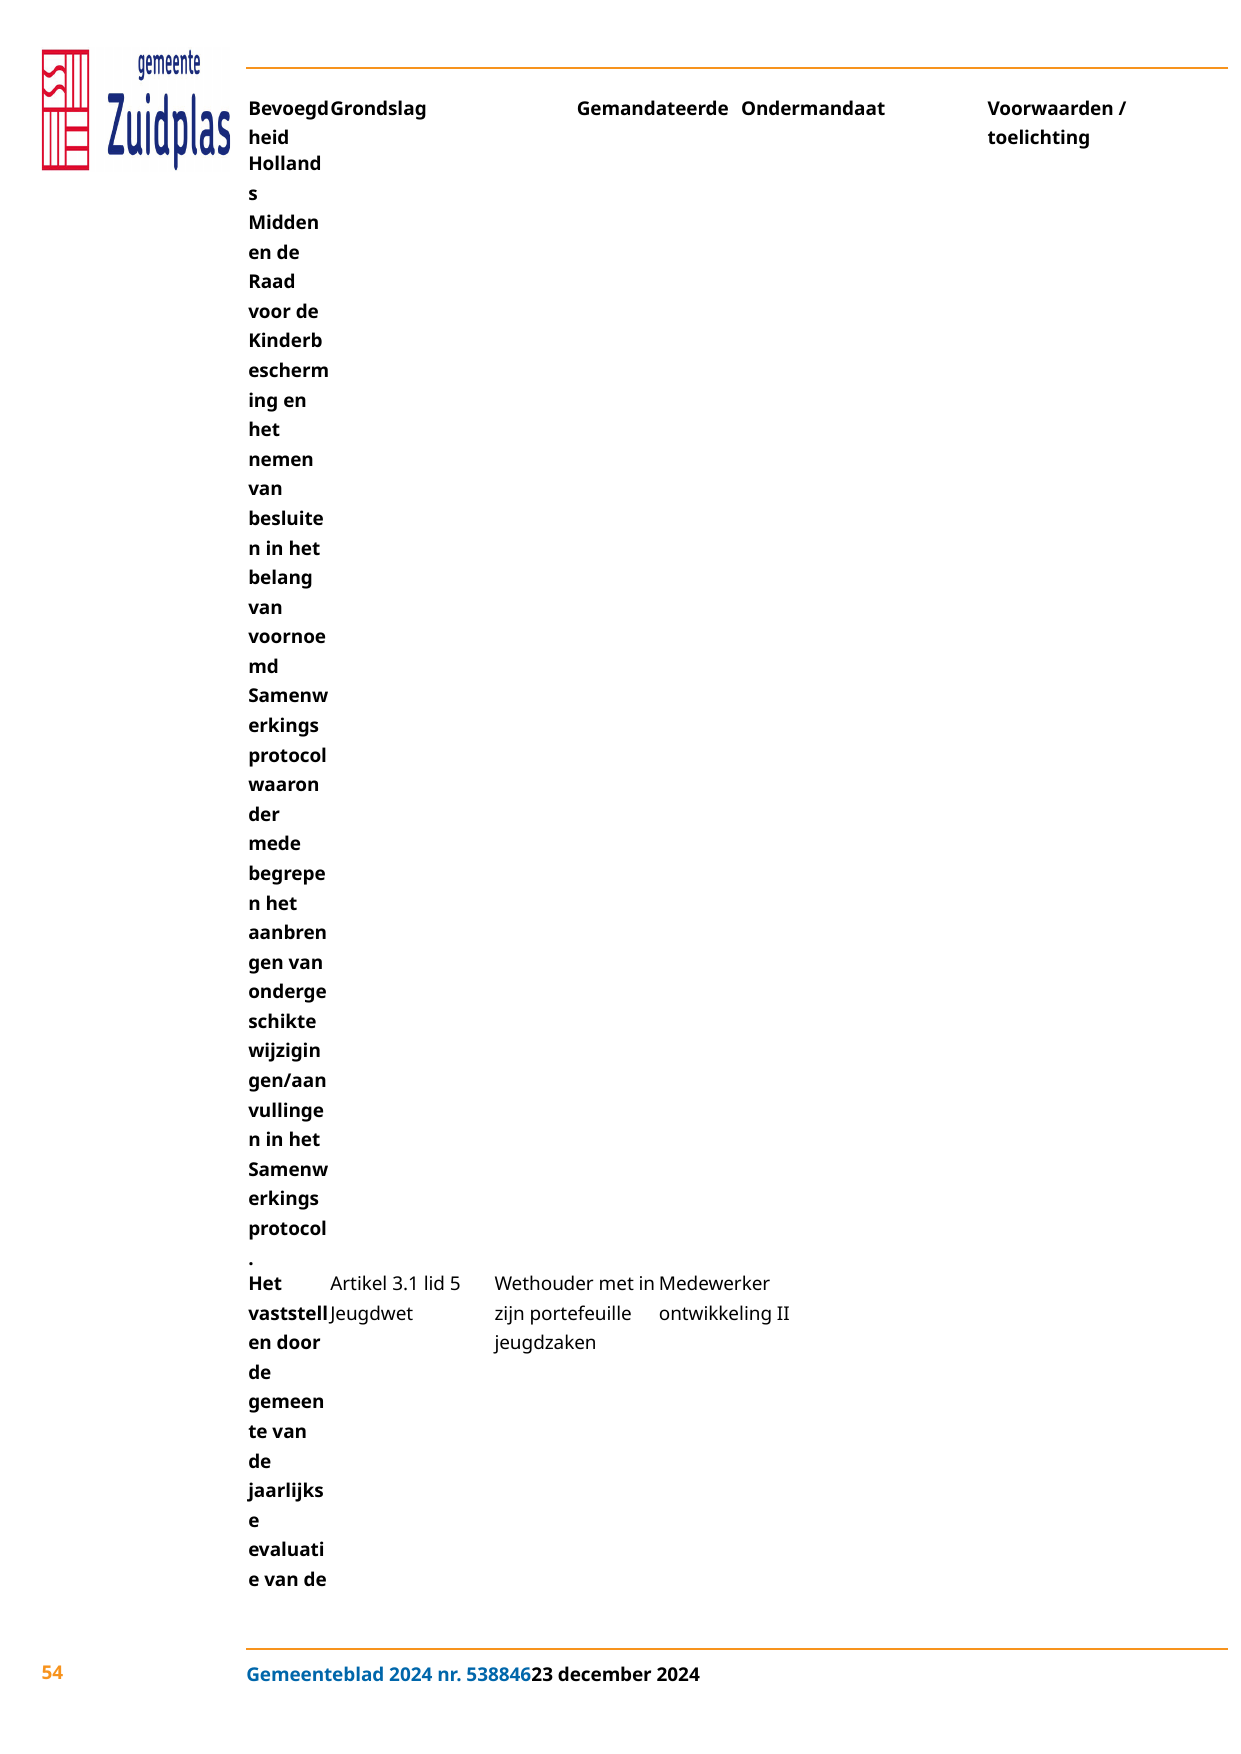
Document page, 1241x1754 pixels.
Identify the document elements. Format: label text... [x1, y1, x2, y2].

table_cell [823, 150, 1152, 1270]
table_cell [659, 150, 823, 1270]
table_cell Wethouder met in zijn portefeuille jeugdzaken [494, 1270, 659, 1592]
table_cell Artikel 3.1 lid 5 Jeugdwet [330, 1270, 494, 1592]
table_cell [330, 150, 494, 1270]
table_header Ondermandaat [741, 95, 987, 150]
table_cell [494, 150, 659, 1270]
table_header Voorwaarden / toelichting [987, 95, 1152, 150]
table_cell Medewerker ontwikkeling II [659, 1270, 823, 1592]
table_cell Het vaststellen door de gemeente van de jaarlijkse evaluatie van de [248, 1270, 330, 1592]
table_cell Hollands Midden en de Raad voor de Kinderbescherming en het nemen van besluiten in het belang van voornoemd Samenwerkingsprotocol waaronder mede begrepen het aanbrengen van ondergeschikte wijzigingen/aanvullingen in het Samenwerkingsprotocol. [248, 150, 330, 1270]
table_cell [823, 1270, 1152, 1592]
table_header Bevoegdheid [248, 95, 330, 150]
table_header Grondslag [330, 95, 577, 150]
table_header Gemandateerde [577, 95, 741, 150]
picture [41, 47, 231, 172]
